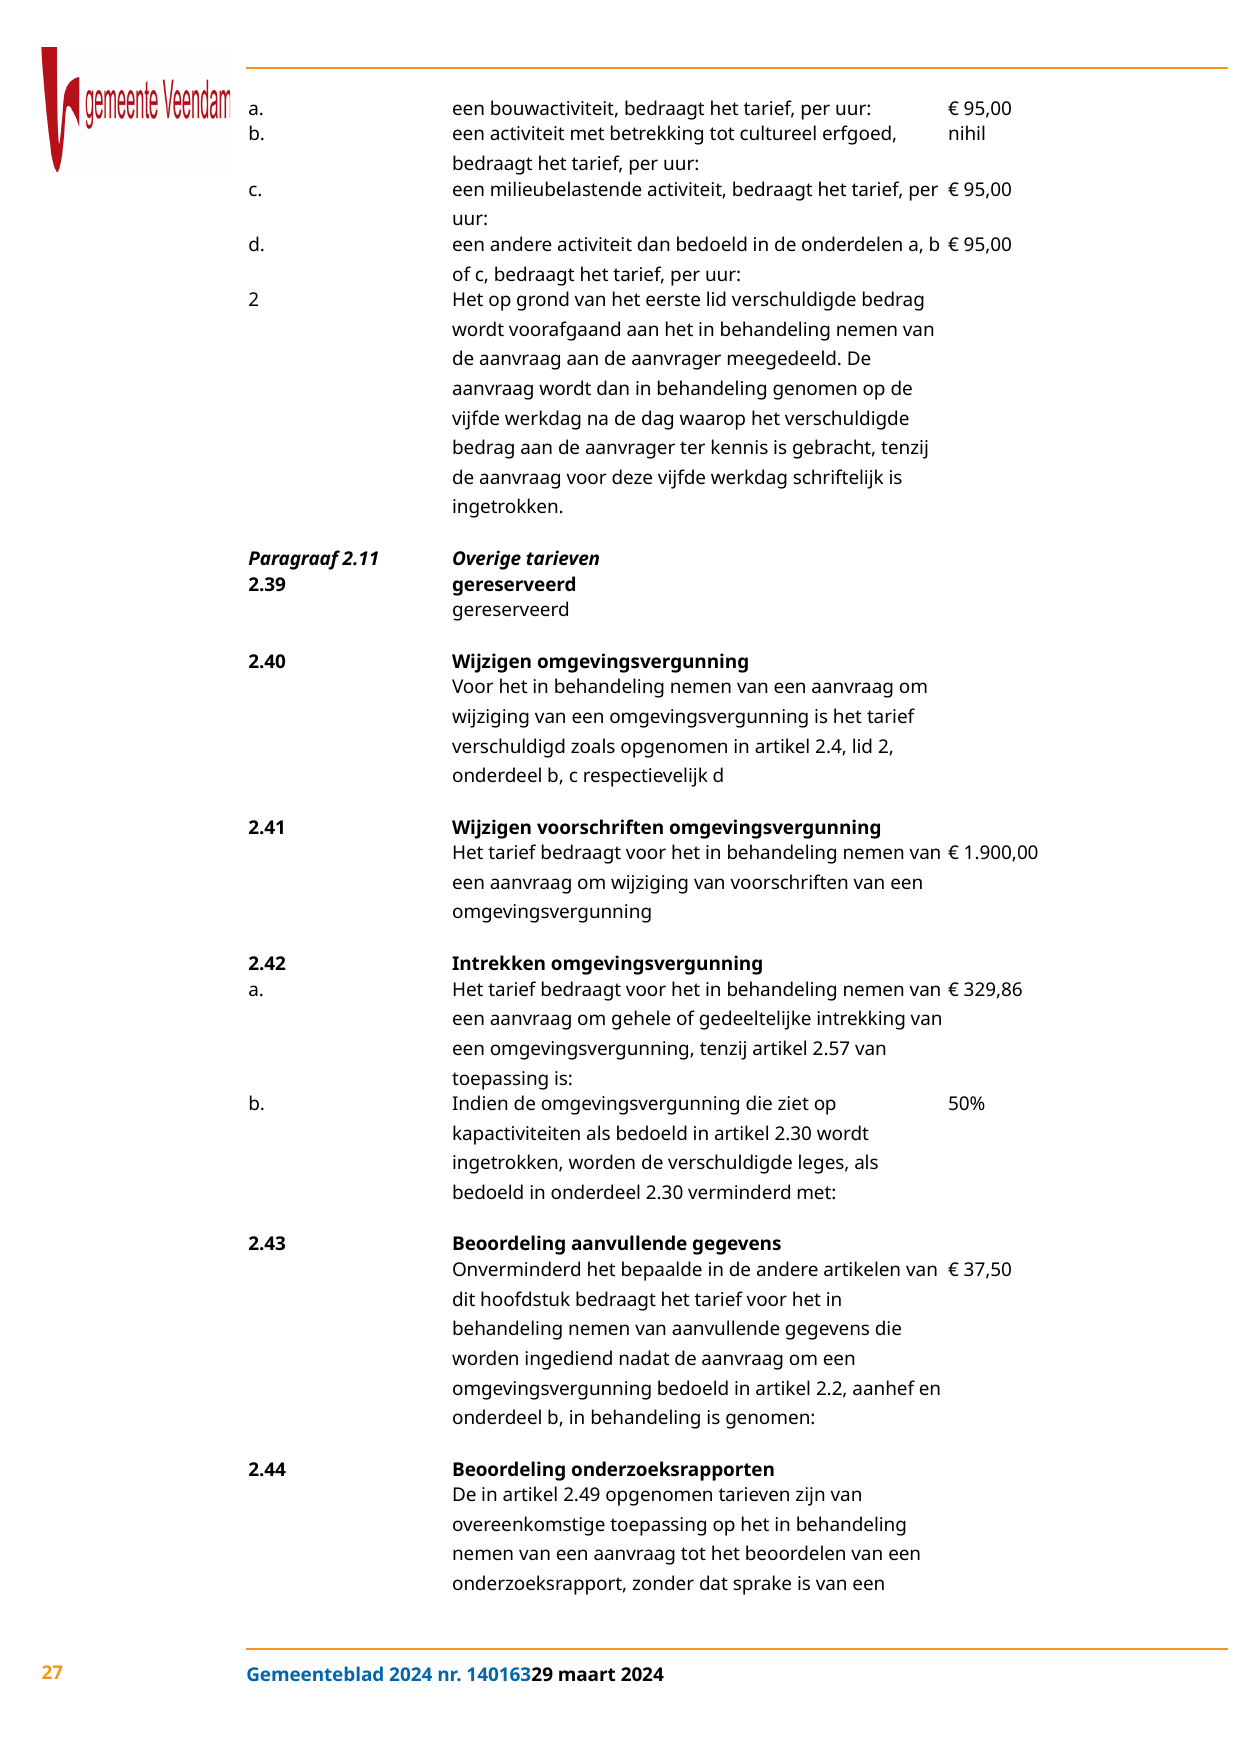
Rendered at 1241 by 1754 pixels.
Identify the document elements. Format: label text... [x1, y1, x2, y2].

table_cell [452, 622, 948, 648]
table_cell 2.44 [248, 1456, 452, 1481]
table_cell 2.42 [248, 950, 452, 976]
table_cell gereserveerd [452, 571, 948, 596]
table_cell 2 [248, 286, 452, 519]
table_cell [948, 1205, 1152, 1231]
table_cell € 37,50 [948, 1256, 1152, 1430]
table_cell [948, 925, 1152, 950]
table_cell [248, 622, 452, 648]
table_cell € 329,86 [948, 976, 1152, 1090]
table_cell € 95,00 [948, 176, 1152, 231]
table_cell Overige tarieven [452, 545, 948, 571]
table_cell [452, 925, 948, 950]
table_cell b. [248, 121, 452, 176]
table_cell c. [248, 176, 452, 231]
table_cell a. [248, 976, 452, 1090]
table_cell 50% [948, 1090, 1152, 1205]
table_cell 2.39 [248, 571, 452, 596]
table_cell een activiteit met betrekking tot cultureel erfgoed, bedraagt het tarief, per uur: [452, 121, 948, 176]
table_cell [452, 788, 948, 814]
table_cell [248, 840, 452, 924]
table_cell Wijzigen voorschriften omgevingsvergunning [452, 814, 948, 839]
table_cell [948, 1231, 1152, 1256]
table_cell [948, 596, 1152, 622]
table_cell gereserveerd [452, 596, 948, 622]
table_cell [948, 950, 1152, 976]
table_cell [248, 1205, 452, 1231]
table_cell 2.41 [248, 814, 452, 839]
table_cell [948, 814, 1152, 839]
table_cell Beoordeling onderzoeksrapporten [452, 1456, 948, 1481]
table_cell [248, 1256, 452, 1430]
table_cell Het tarief bedraagt voor het in behandeling nemen van een aanvraag om wijziging van voorschriften van een omgevingsvergunning [452, 840, 948, 924]
table_cell [948, 622, 1152, 648]
table_cell Wijzigen omgevingsvergunning [452, 648, 948, 674]
table_cell [248, 925, 452, 950]
table_cell € 95,00 [948, 95, 1152, 121]
table_cell [948, 788, 1152, 814]
table_cell Paragraaf 2.11 [248, 545, 452, 571]
table_cell d. [248, 231, 452, 286]
table_cell [248, 674, 452, 788]
table_cell [948, 1481, 1152, 1596]
table_cell € 1.900,00 [948, 840, 1152, 924]
table_cell [452, 1430, 948, 1456]
table_cell [452, 519, 948, 545]
table_cell [248, 1430, 452, 1456]
table_cell 2.40 [248, 648, 452, 674]
table_cell Het tarief bedraagt voor het in behandeling nemen van een aanvraag om gehele of gedeeltelijke intrekking van een omgevingsvergunning, tenzij artikel 2.57 van toepassing is: [452, 976, 948, 1090]
table_cell Voor het in behandeling nemen van een aanvraag om wijziging van een omgevingsvergunning is het tarief verschuldigd zoals opgenomen in artikel 2.4, lid 2, onderdeel b, c respectievelijk d [452, 674, 948, 788]
table_cell Intrekken omgevingsvergunning [452, 950, 948, 976]
table_cell [948, 1456, 1152, 1481]
table_cell een milieubelastende activiteit, bedraagt het tarief, per uur: [452, 176, 948, 231]
table_cell een bouwactiviteit, bedraagt het tarief, per uur: [452, 95, 948, 121]
table_cell Indien de omgevingsvergunning die ziet op kapactiviteiten als bedoeld in artikel 2.30 wordt ingetrokken, worden de verschuldigde leges, als bedoeld in onderdeel 2.30 verminderd met: [452, 1090, 948, 1205]
picture [41, 47, 231, 172]
table_cell Beoordeling aanvullende gegevens [452, 1231, 948, 1256]
table_cell een andere activiteit dan bedoeld in de onderdelen a, b of c, bedraagt het tarief, per uur: [452, 231, 948, 286]
table_cell [948, 674, 1152, 788]
table_cell [948, 519, 1152, 545]
table_cell [248, 788, 452, 814]
table_cell [248, 1481, 452, 1596]
table_cell De in artikel 2.49 opgenomen tarieven zijn van overeenkomstige toepassing op het in behandeling nemen van een aanvraag tot het beoordelen van een onderzoeksrapport, zonder dat sprake is van een [452, 1481, 948, 1596]
table_cell b. [248, 1090, 452, 1205]
table_cell [452, 1205, 948, 1231]
table_cell [948, 1430, 1152, 1456]
table_cell [948, 286, 1152, 519]
table_cell [248, 596, 452, 622]
table_cell Het op grond van het eerste lid verschuldigde bedrag wordt voorafgaand aan het in behandeling nemen van de aanvraag aan de aanvrager meegedeeld. De aanvraag wordt dan in behandeling genomen op de vijfde werkdag na de dag waarop het verschuldigde bedrag aan de aanvrager ter kennis is gebracht, tenzij de aanvraag voor deze vijfde werkdag schriftelijk is ingetrokken. [452, 286, 948, 519]
table_cell Onverminderd het bepaalde in de andere artikelen van dit hoofdstuk bedraagt het tarief voor het in behandeling nemen van aanvullende gegevens die worden ingediend nadat de aanvraag om een omgevingsvergunning bedoeld in artikel 2.2, aanhef en onderdeel b, in behandeling is genomen: [452, 1256, 948, 1430]
table_cell [948, 571, 1152, 596]
table_cell € 95,00 [948, 231, 1152, 286]
table_cell [948, 648, 1152, 674]
table_cell nihil [948, 121, 1152, 176]
table_cell [948, 545, 1152, 571]
table_cell 2.43 [248, 1231, 452, 1256]
table_cell [248, 519, 452, 545]
table_cell a. [248, 95, 452, 121]
